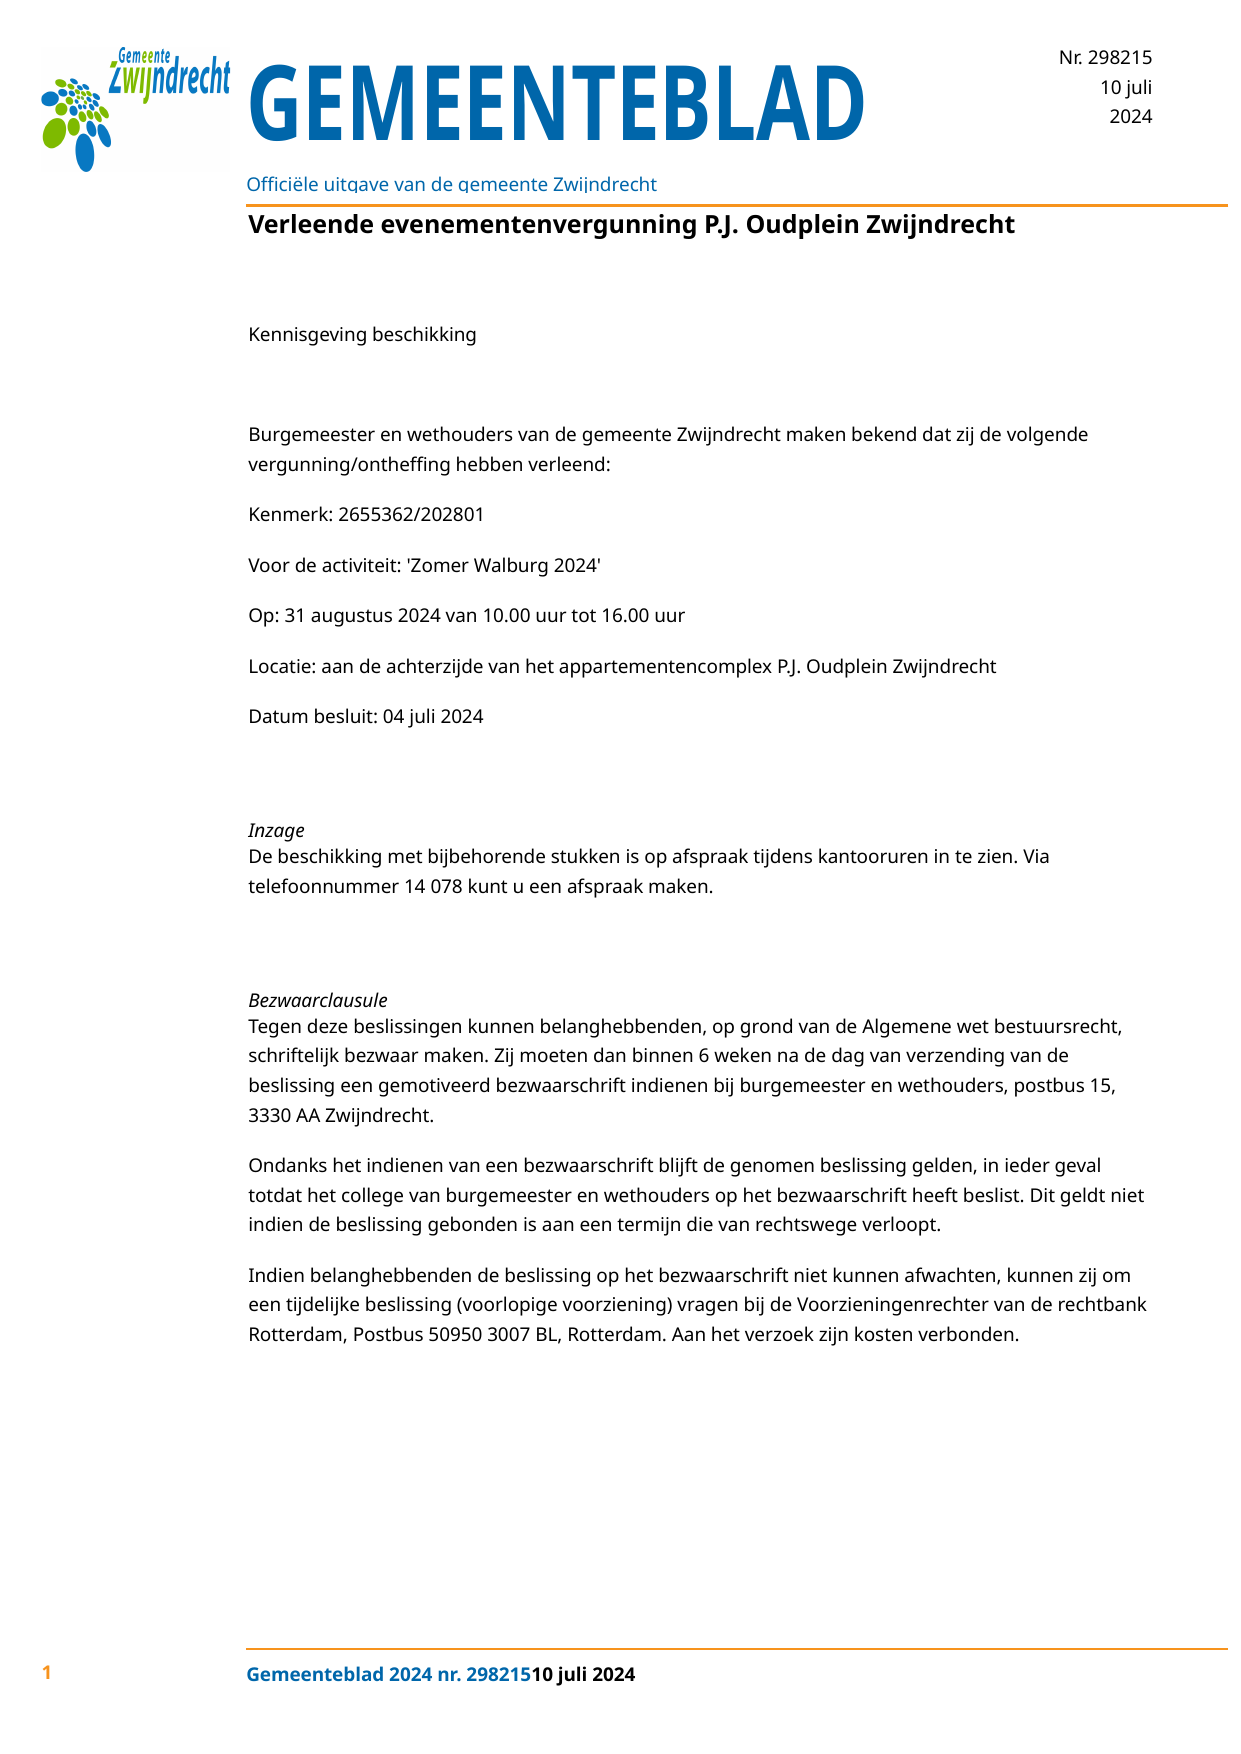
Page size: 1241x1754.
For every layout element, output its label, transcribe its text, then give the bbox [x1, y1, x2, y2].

text Datum besluit: 04 juli 2024 [248, 703, 1152, 729]
text Tegen deze beslissingen kunnen belanghebbenden, op grond van de Algemene wet bestuursrecht, schriftelijk bezwaar maken. Zij moeten dan binnen 6 weken na de dag van verzending van de beslissing een gemotiveerd bezwaarschrift indienen bij burgemeester en wethouders, postbus 15, 3330 AA Zwijndrecht. [248, 1013, 1152, 1127]
text Inzage [248, 818, 1152, 843]
text Ondanks het indienen van een bezwaarschrift blijft de genomen beslissing gelden, in ieder geval totdat het college van burgemeester en wethouders op het bezwaarschrift heeft beslist. Dit geldt niet indien de beslissing gebonden is aan een termijn die van rechtswege verloopt. [248, 1152, 1152, 1237]
text Locatie: aan de achterzijde van het appartementencomplex P.J. Oudplein Zwijndrecht [248, 653, 1152, 678]
text Voor de activiteit: 'Zomer Walburg 2024' [248, 552, 1152, 578]
text Indien belanghebbenden de beslissing op het bezwaarschrift niet kunnen afwachten, kunnen zij om een tijdelijke beslissing (voorlopige voorziening) vragen bij de Voorzieningenrechter van de rechtbank Rotterdam, Postbus 50950 3007 BL, Rotterdam. Aan het verzoek zijn kosten verbonden. [248, 1262, 1152, 1347]
picture [41, 47, 231, 172]
text Burgemeester en wethouders van de gemeente Zwijndrecht maken bekend dat zij de volgende vergunning/ontheffing hebben verleend: [248, 422, 1152, 477]
text De beschikking met bijbehorende stukken is op afspraak tijdens kantooruren in te zien. Via telefoonnummer 14 078 kunt u een afspraak maken. [248, 843, 1152, 899]
text Bezwaarclausule [248, 987, 1152, 1013]
text Op: 31 augustus 2024 van 10.00 uur tot 16.00 uur [248, 602, 1152, 628]
text Verleende evenementenvergunning P.J. Oudplein Zwijndrecht [248, 207, 1152, 241]
text Kennisgeving beschikking [248, 321, 1152, 346]
text Kenmerk: 2655362/202801 [248, 502, 1152, 527]
